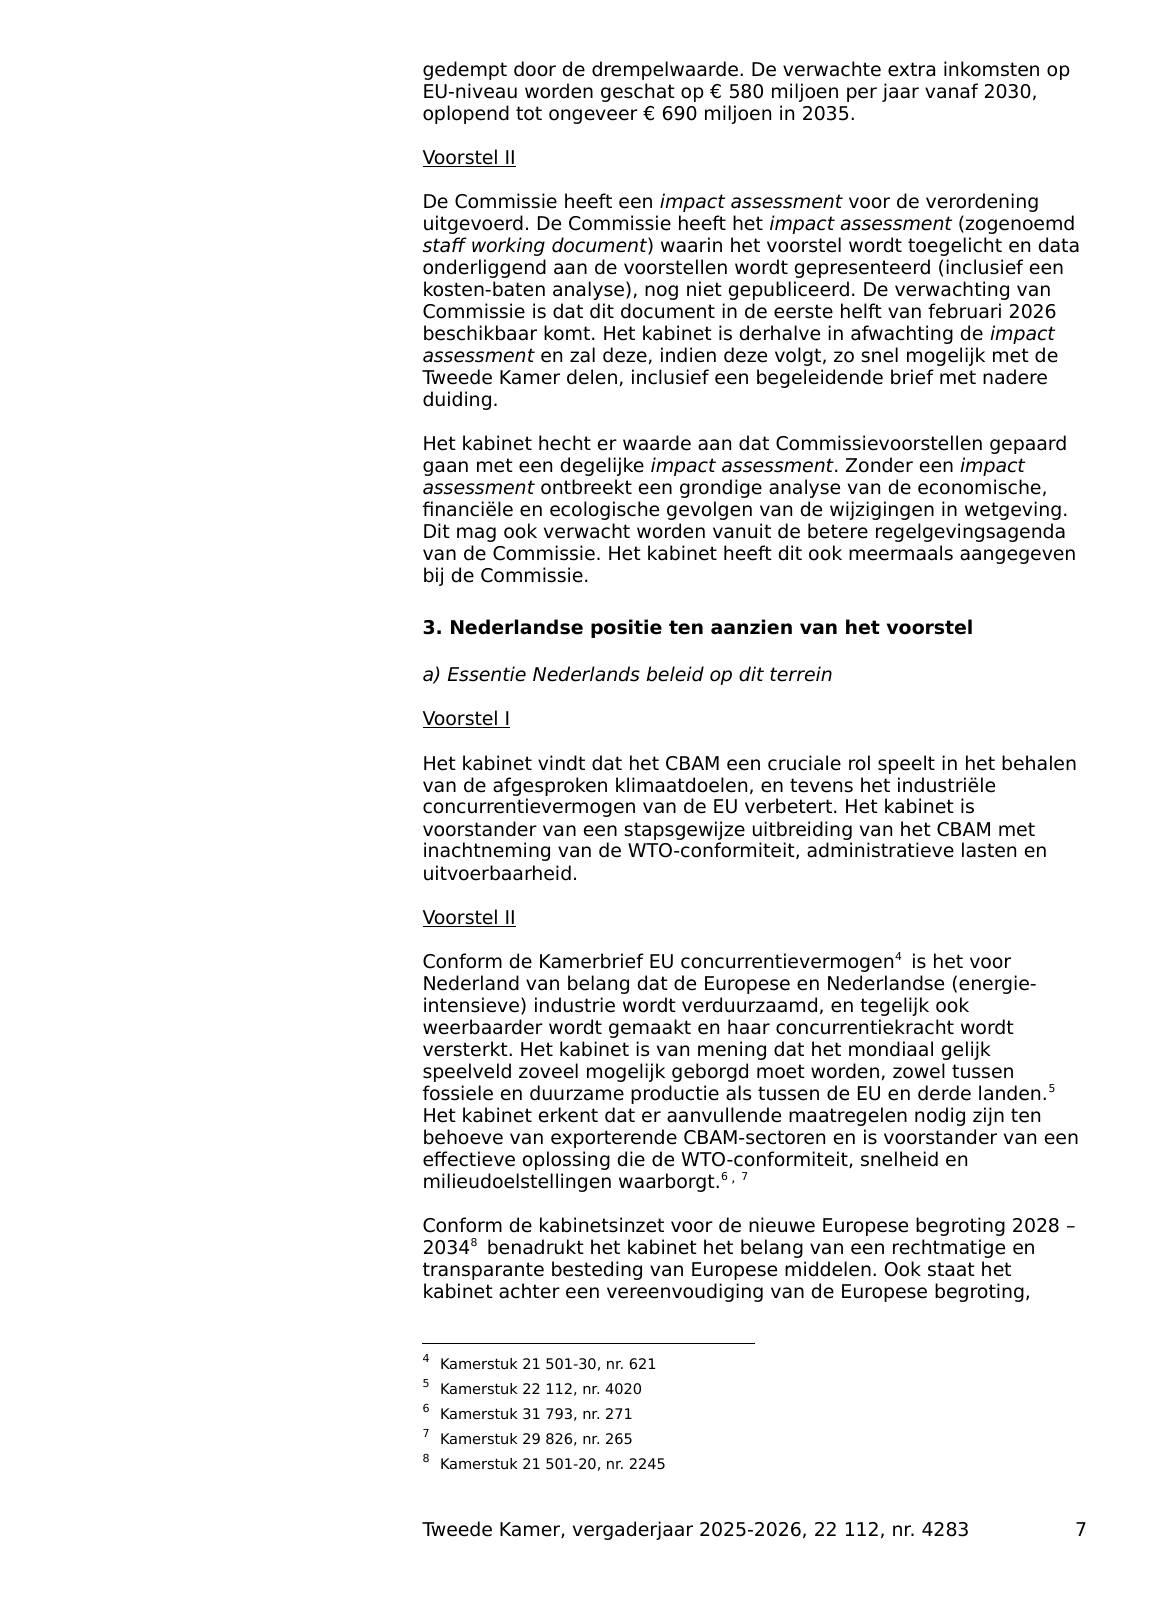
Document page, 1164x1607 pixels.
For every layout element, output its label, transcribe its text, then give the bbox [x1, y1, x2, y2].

subtitle Voorstel II [422, 907, 1087, 928]
text Dit mag ook verwacht worden vanuit de betere regelgevingsagenda van de Commissie. Het kabinet heeft dit ook meermaals aangegeven bij de Commissie. [422, 521, 1087, 587]
text Kamerstuk 31 793, nr. 271 [422, 1402, 1087, 1424]
text Conform de kabinetsinzet voor de nieuwe Europese begroting 2028 – 2034 benadrukt het kabinet het belang van een rechtmatige en transparante besteding van Europese middelen. Ook staat het kabinet achter een vereenvoudiging van de Europese begroting, [422, 1215, 1087, 1303]
text Conform de Kamerbrief EU concurrentievermogen is het voor Nederland van belang dat de Europese en Nederlandse (energie-intensieve) industrie wordt verduurzaamd, en tegelijk ook weerbaarder wordt gemaakt en haar concurrentiekracht wordt versterkt. Het kabinet is van mening dat het mondiaal gelijk speelveld zoveel mogelijk geborgd moet worden, zowel tussen fossiele en duurzame productie als tussen de EU en derde landen. Het kabinet erkent dat er aanvullende maatregelen nodig zijn ten behoeve van exporterende CBAM-sectoren en is voorstander van een effectieve oplossing die de WTO-conformiteit, snelheid en milieudoelstellingen waarborgt., [422, 951, 1087, 1192]
text Kamerstuk 21 501-30, nr. 621 [422, 1352, 1087, 1374]
text Het kabinet vindt dat het CBAM een cruciale rol speelt in het behalen van de afgesproken klimaatdoelen, en tevens het industriële concurrentievermogen van de EU verbetert. Het kabinet is voorstander van een stapsgewijze uitbreiding van het CBAM met inachtneming van de WTO-conformiteit, administratieve lasten en uitvoerbaarheid. [422, 752, 1087, 884]
subtitle Voorstel I [422, 708, 1087, 730]
text Het kabinet hecht er waarde aan dat Commissievoorstellen gepaard gaan met een degelijke impact assessment. Zonder een impact assessment ontbreekt een grondige analyse van de economische, financiële en ecologische gevolgen van de wijzigingen in wetgeving. [422, 433, 1087, 521]
text Kamerstuk 22 112, nr. 4020 [422, 1377, 1087, 1399]
text gedempt door de drempelwaarde. De verwachte extra inkomsten op EU-niveau worden geschat op € 580 miljoen per jaar vanaf 2030, oplopend tot ongeveer € 690 miljoen in 2035. [422, 59, 1087, 125]
text Kamerstuk 21 501-20, nr. 2245 [422, 1452, 1087, 1474]
text Kamerstuk 29 826, nr. 265 [422, 1427, 1087, 1449]
subtitle Voorstel II [422, 147, 1087, 169]
subtitle 3. Nederlandse positie ten aanzien van het voorstel [422, 617, 1087, 639]
text De Commissie heeft een impact assessment voor de verordening uitgevoerd. De Commissie heeft het impact assessment (zogenoemd staff working document) waarin het voorstel wordt toegelicht en data onderliggend aan de voorstellen wordt gepresenteerd (inclusief een kosten-baten analyse), nog niet gepubliceerd. De verwachting van Commissie is dat dit document in de eerste helft van februari 2026 beschikbaar komt. Het kabinet is derhalve in afwachting de impact assessment en zal deze, indien deze volgt, zo snel mogelijk met de Tweede Kamer delen, inclusief een begeleidende brief met nadere duiding. [422, 191, 1087, 411]
subtitle a) Essentie Nederlands beleid op dit terrein [422, 664, 1087, 686]
